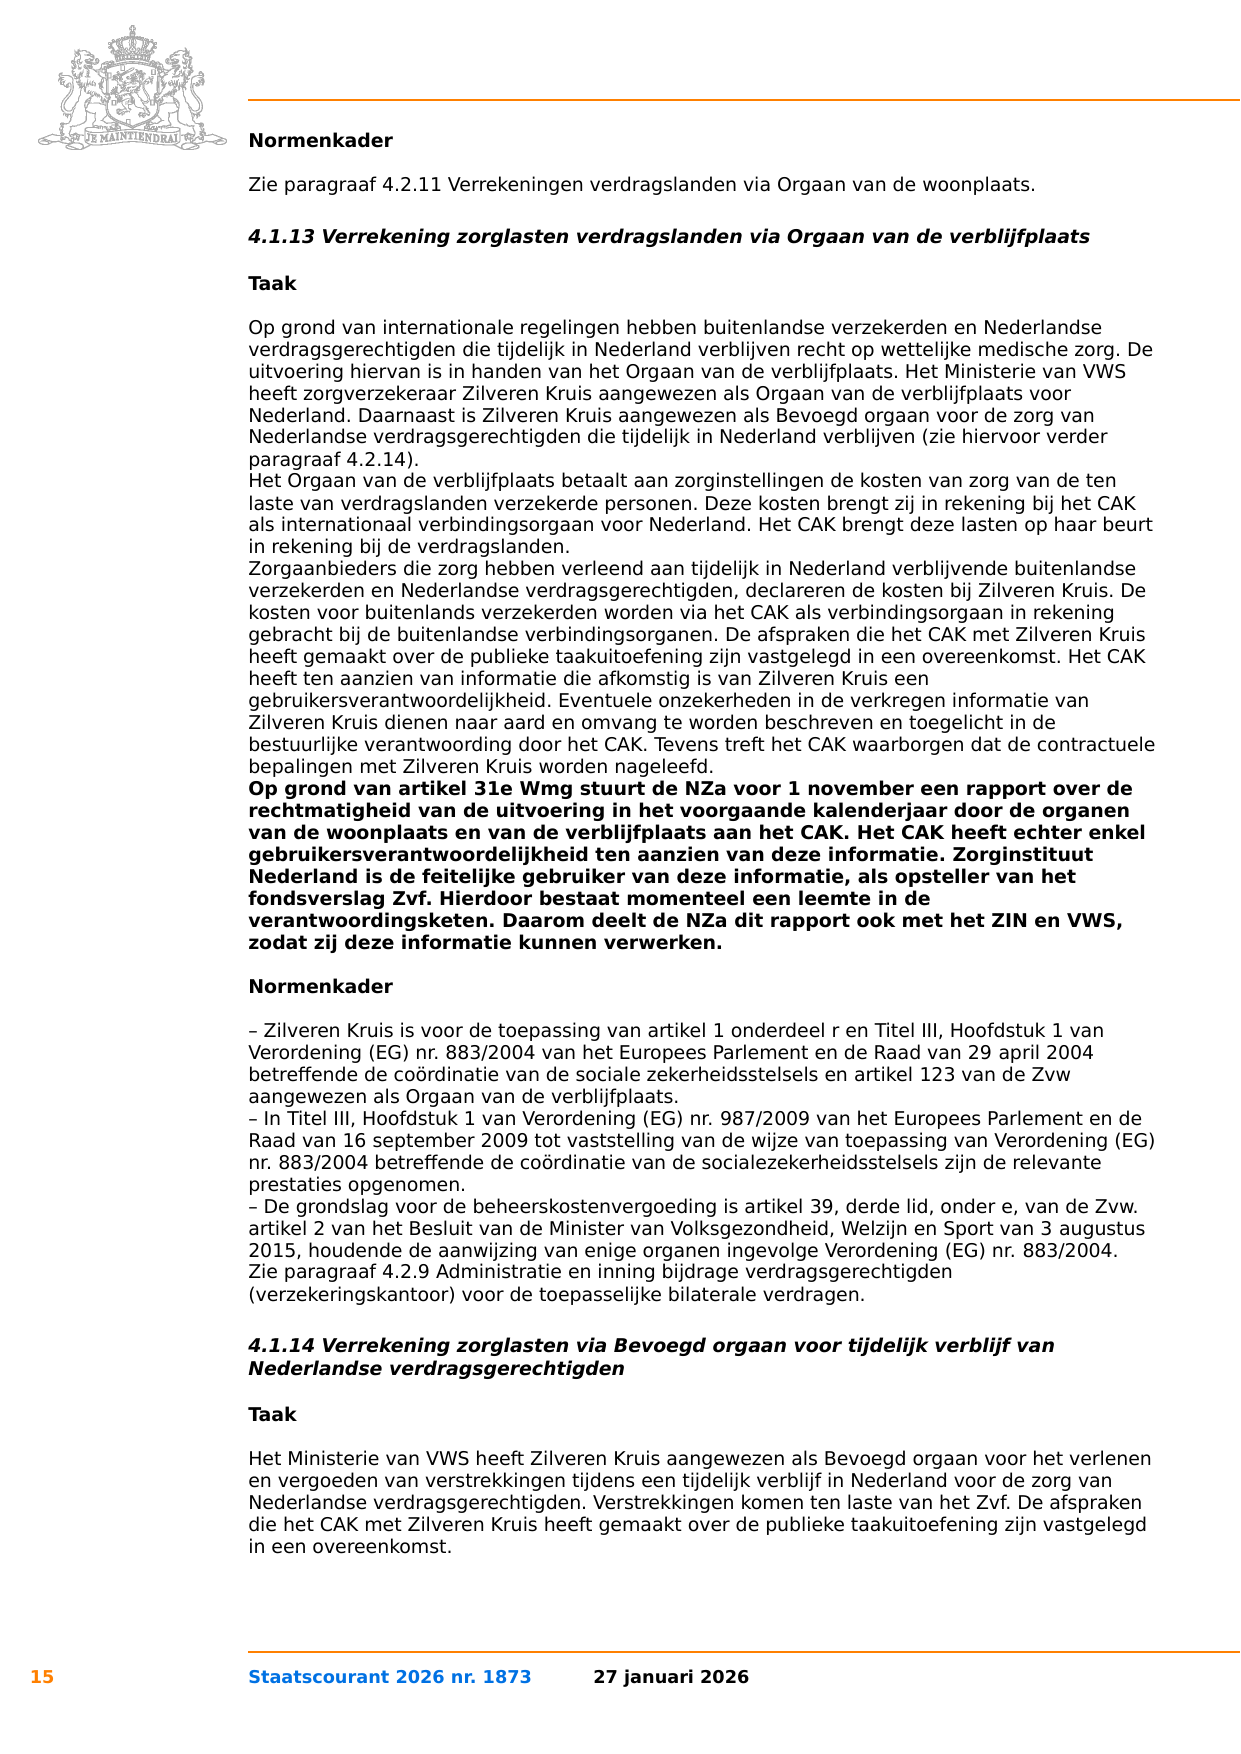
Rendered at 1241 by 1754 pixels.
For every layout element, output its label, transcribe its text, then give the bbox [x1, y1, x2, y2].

text Op grond van internationale regelingen hebben buitenlandse verzekerden en Nederlandse verdragsgerechtigden die tijdelijk in Nederland verblijven recht op wettelijke medische zorg. De uitvoering hiervan is in handen van het Orgaan van de verblijfplaats. Het Ministerie van VWS heeft zorgverzekeraar Zilveren Kruis aangewezen als Orgaan van de verblijfplaats voor Nederland. Daarnaast is Zilveren Kruis aangewezen als Bevoegd orgaan voor de zorg van Nederlandse verdragsgerechtigden die tijdelijk in Nederland verblijven (zie hiervoor verder paragraaf 4.2.14). [248, 317, 1163, 470]
text – In Titel III, Hoofdstuk 1 van Verordening (EG) nr. 987/2009 van het Europees Parlement en de Raad van 16 september 2009 tot vaststelling van de wijze van toepassing van Verordening (EG) nr. 883/2004 betreffende de coördinatie van de socialezekerheidsstelsels zijn de relevante prestaties opgenomen. [248, 1108, 1163, 1196]
subtitle Taak [248, 273, 1163, 295]
text Zie paragraaf 4.2.9 Administratie en inning bijdrage verdragsgerechtigden (verzekeringskantoor) voor de toepasselijke bilaterale verdragen. [248, 1261, 1163, 1305]
text Het Ministerie van VWS heeft Zilveren Kruis aangewezen als Bevoegd orgaan voor het verlenen en vergoeden van verstrekkingen tijdens een tijdelijk verblijf in Nederland voor de zorg van Nederlandse verdragsgerechtigden. Verstrekkingen komen ten laste van het Zvf. De afspraken die het CAK met Zilveren Kruis heeft gemaakt over de publieke taakuitoefening zijn vastgelegd in een overeenkomst. [248, 1448, 1163, 1558]
subtitle Taak [248, 1404, 1163, 1426]
subtitle 4.1.14 Verrekening zorglasten via Bevoegd orgaan voor tijdelijk verblijf van Nederlandse verdragsgerechtigden [248, 1335, 1163, 1379]
text Op grond van artikel 31e Wmg stuurt de NZa voor 1 november een rapport over de rechtmatigheid van de uitvoering in het voorgaande kalenderjaar door de organen van de woonplaats en van de verblijfplaats aan het CAK. Het CAK heeft echter enkel gebruikersverantwoordelijkheid ten aanzien van deze informatie. Zorginstituut Nederland is de feitelijke gebruiker van deze informatie, als opsteller van het fondsverslag Zvf. Hierdoor bestaat momenteel een leemte in de verantwoordingsketen. Daarom deelt de NZa dit rapport ook met het ZIN en VWS, zodat zij deze informatie kunnen verwerken. [248, 778, 1163, 954]
picture [38, 25, 227, 150]
subtitle 4.1.13 Verrekening zorglasten verdragslanden via Orgaan van de verblijfplaats [248, 226, 1163, 248]
subtitle Normenkader [248, 130, 1163, 152]
text – De grondslag voor de beheerskostenvergoeding is artikel 39, derde lid, onder e, van de Zvw. artikel 2 van het Besluit van de Minister van Volksgezondheid, Welzijn en Sport van 3 augustus 2015, houdende de aanwijzing van enige organen ingevolge Verordening (EG) nr. 883/2004. [248, 1196, 1163, 1261]
text Het Orgaan van de verblijfplaats betaalt aan zorginstellingen de kosten van zorg van de ten laste van verdragslanden verzekerde personen. Deze kosten brengt zij in rekening bij het CAK als internationaal verbindingsorgaan voor Nederland. Het CAK brengt deze lasten op haar beurt in rekening bij de verdragslanden. [248, 470, 1163, 558]
text – Zilveren Kruis is voor de toepassing van artikel 1 onderdeel r en Titel III, Hoofdstuk 1 van Verordening (EG) nr. 883/2004 van het Europees Parlement en de Raad van 29 april 2004 betreffende de coördinatie van de sociale zekerheidsstelsels en artikel 123 van de Zvw aangewezen als Orgaan van de verblijfplaats. [248, 1020, 1163, 1108]
text Zie paragraaf 4.2.11 Verrekeningen verdragslanden via Orgaan van de woonplaats. [248, 174, 1163, 196]
text Zorgaanbieders die zorg hebben verleend aan tijdelijk in Nederland verblijvende buitenlandse verzekerden en Nederlandse verdragsgerechtigden, declareren de kosten bij Zilveren Kruis. De kosten voor buitenlands verzekerden worden via het CAK als verbindingsorgaan in rekening gebracht bij de buitenlandse verbindingsorganen. De afspraken die het CAK met Zilveren Kruis heeft gemaakt over de publieke taakuitoefening zijn vastgelegd in een overeenkomst. Het CAK heeft ten aanzien van informatie die afkomstig is van Zilveren Kruis een gebruikersverantwoordelijkheid. Eventuele onzekerheden in de verkregen informatie van Zilveren Kruis dienen naar aard en omvang te worden beschreven en toegelicht in de bestuurlijke verantwoording door het CAK. Tevens treft het CAK waarborgen dat de contractuele bepalingen met Zilveren Kruis worden nageleefd. [248, 558, 1163, 778]
subtitle Normenkader [248, 976, 1163, 998]
